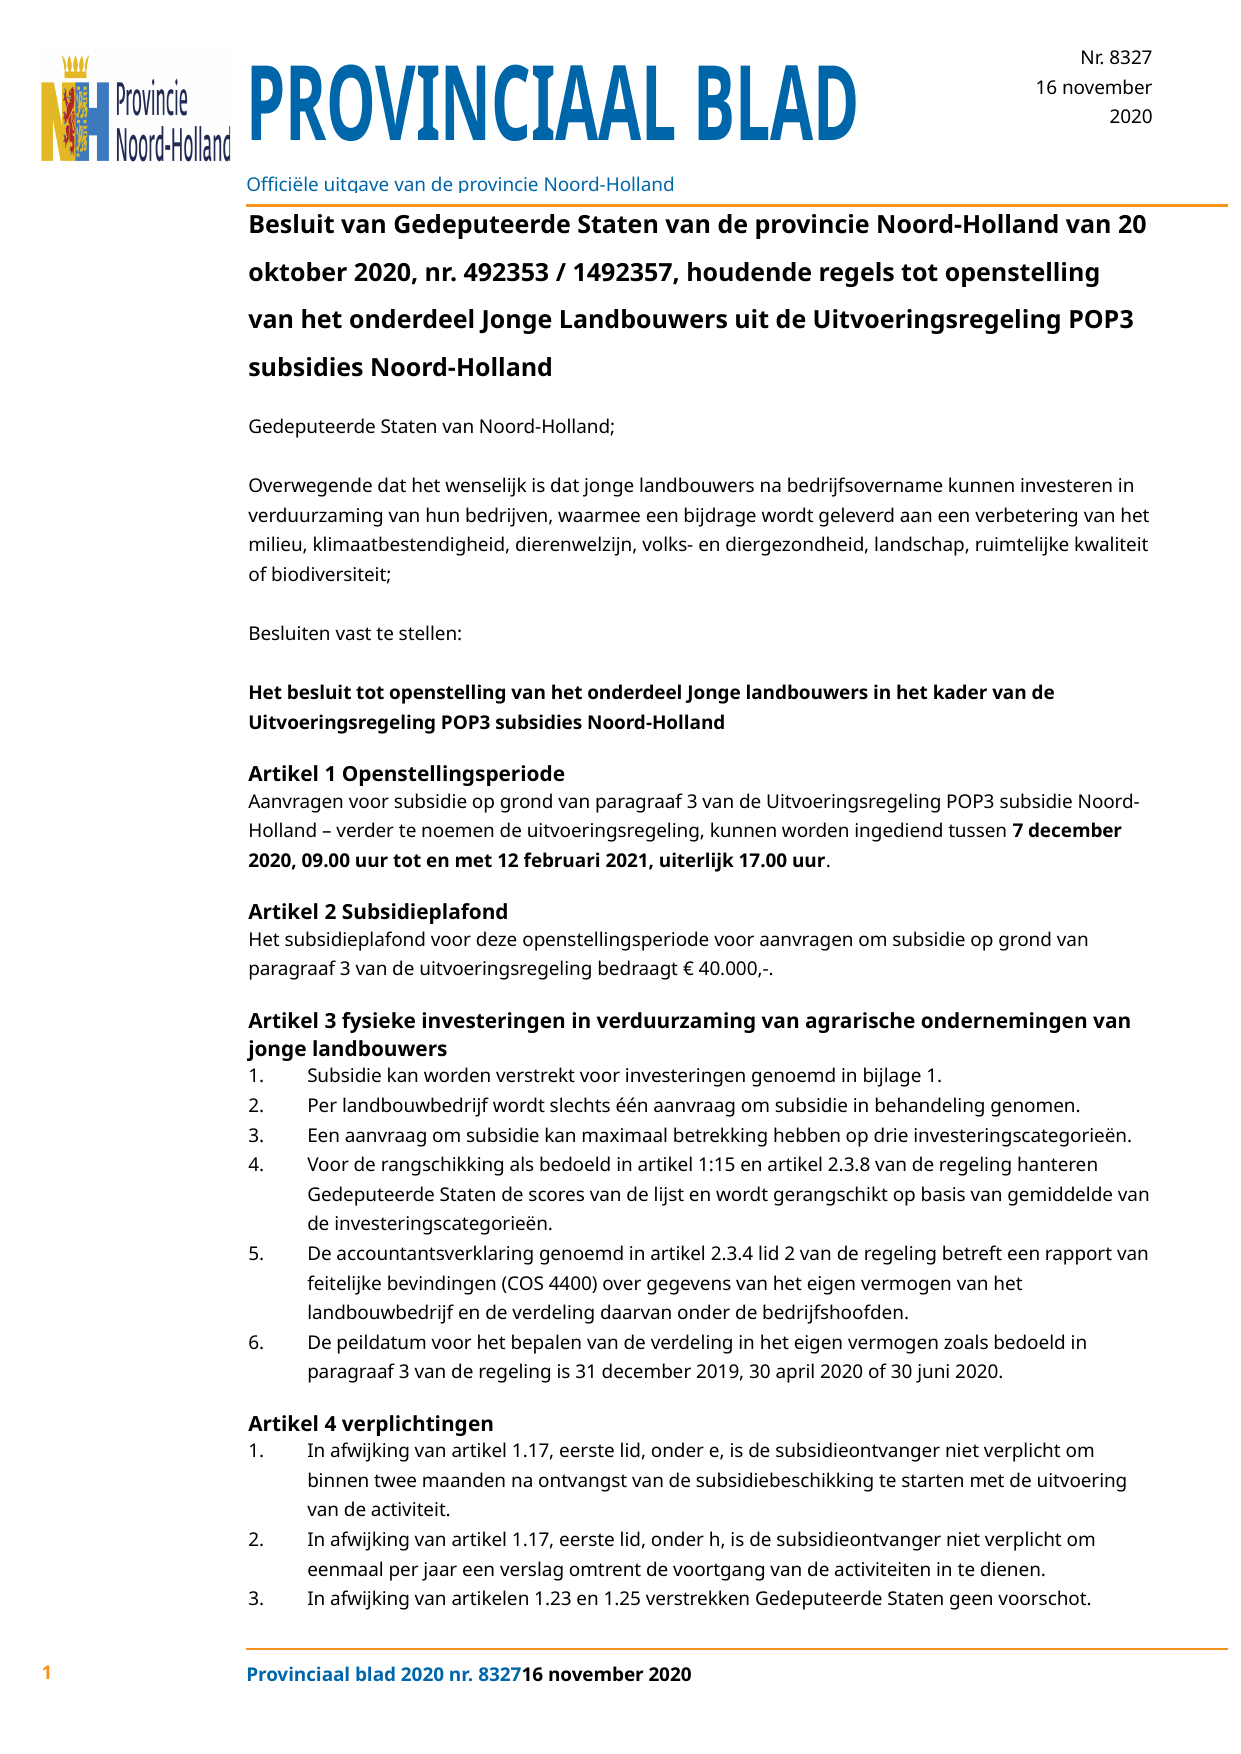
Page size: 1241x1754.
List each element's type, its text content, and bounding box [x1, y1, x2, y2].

list Subsidie kan worden verstrekt voor investeringen genoemd in bijlage 1. [248, 1063, 1152, 1088]
text Artikel 1 Openstellingsperiode [248, 759, 1152, 788]
text Artikel 4 verplichtingen [248, 1409, 1152, 1437]
text Het besluit tot openstelling van het onderdeel Jonge landbouwers in het kader van de Uitvoeringsregeling POP3 subsidies Noord-Holland [248, 679, 1152, 735]
list Per landbouwbedrijf wordt slechts één aanvraag om subsidie in behandeling genomen. [248, 1092, 1152, 1118]
text Overwegende dat het wenselijk is dat jonge landbouwers na bedrijfsovername kunnen investeren in verduurzaming van hun bedrijven, waarmee een bijdrage wordt geleverd aan een verbetering van het milieu, klimaatbestendigheid, dierenwelzijn, volks- en diergezondheid, landschap, ruimtelijke kwaliteit of biodiversiteit; [248, 472, 1152, 587]
list De accountantsverklaring genoemd in artikel 2.3.4 lid 2 van de regeling betreft een rapport van feitelijke bevindingen (COS 4400) over gegevens van het eigen vermogen van het landbouwbedrijf en de verdeling daarvan onder de bedrijfshoofden. [248, 1240, 1152, 1325]
text Het subsidieplafond voor deze openstellingsperiode voor aanvragen om subsidie op grond van paragraaf 3 van de uitvoeringsregeling bedraagt € 40.000,-. [248, 926, 1152, 981]
text Aanvragen voor subsidie op grond van paragraaf 3 van de Uitvoeringsregeling POP3 subsidie Noord-Holland – verder te noemen de uitvoeringsregeling, kunnen worden ingediend tussen 7 december 2020, 09.00 uur tot en met 12 februari 2021, uiterlijk 17.00 uur. [248, 788, 1152, 873]
list In afwijking van artikelen 1.23 en 1.25 verstrekken Gedeputeerde Staten geen voorschot. [248, 1585, 1152, 1611]
text Artikel 2 Subsidieplafond [248, 897, 1152, 926]
text Artikel 3 fysieke investeringen in verduurzaming van agrarische ondernemingen van jonge landbouwers [248, 1006, 1152, 1063]
text Besluiten vast te stellen: [248, 620, 1152, 646]
list In afwijking van artikel 1.17, eerste lid, onder e, is de subsidieontvanger niet verplicht om binnen twee maanden na ontvangst van de subsidiebeschikking te starten met de uitvoering van de activiteit. [248, 1437, 1152, 1522]
text Gedeputeerde Staten van Noord-Holland; [248, 413, 1152, 439]
list Een aanvraag om subsidie kan maximaal betrekking hebben op drie investeringscategorieën. [248, 1122, 1152, 1148]
text Besluit van Gedeputeerde Staten van de provincie Noord-Holland van 20 oktober 2020, nr. 492353 / 1492357, houdende regels tot openstelling van het onderdeel Jonge Landbouwers uit de Uitvoeringsregeling POP3 subsidies Noord-Holland [248, 207, 1152, 384]
list Voor de rangschikking als bedoeld in artikel 1:15 en artikel 2.3.8 van de regeling hanteren Gedeputeerde Staten de scores van de lijst en wordt gerangschikt op basis van gemiddelde van de investeringscategorieën. [248, 1151, 1152, 1236]
list De peildatum voor het bepalen van de verdeling in het eigen vermogen zoals bedoeld in paragraaf 3 van de regeling is 31 december 2019, 30 april 2020 of 30 juni 2020. [248, 1329, 1152, 1384]
list In afwijking van artikel 1.17, eerste lid, onder h, is de subsidieontvanger niet verplicht om eenmaal per jaar een verslag omtrent de voortgang van de activiteiten in te dienen. [248, 1526, 1152, 1581]
picture [41, 47, 231, 172]
